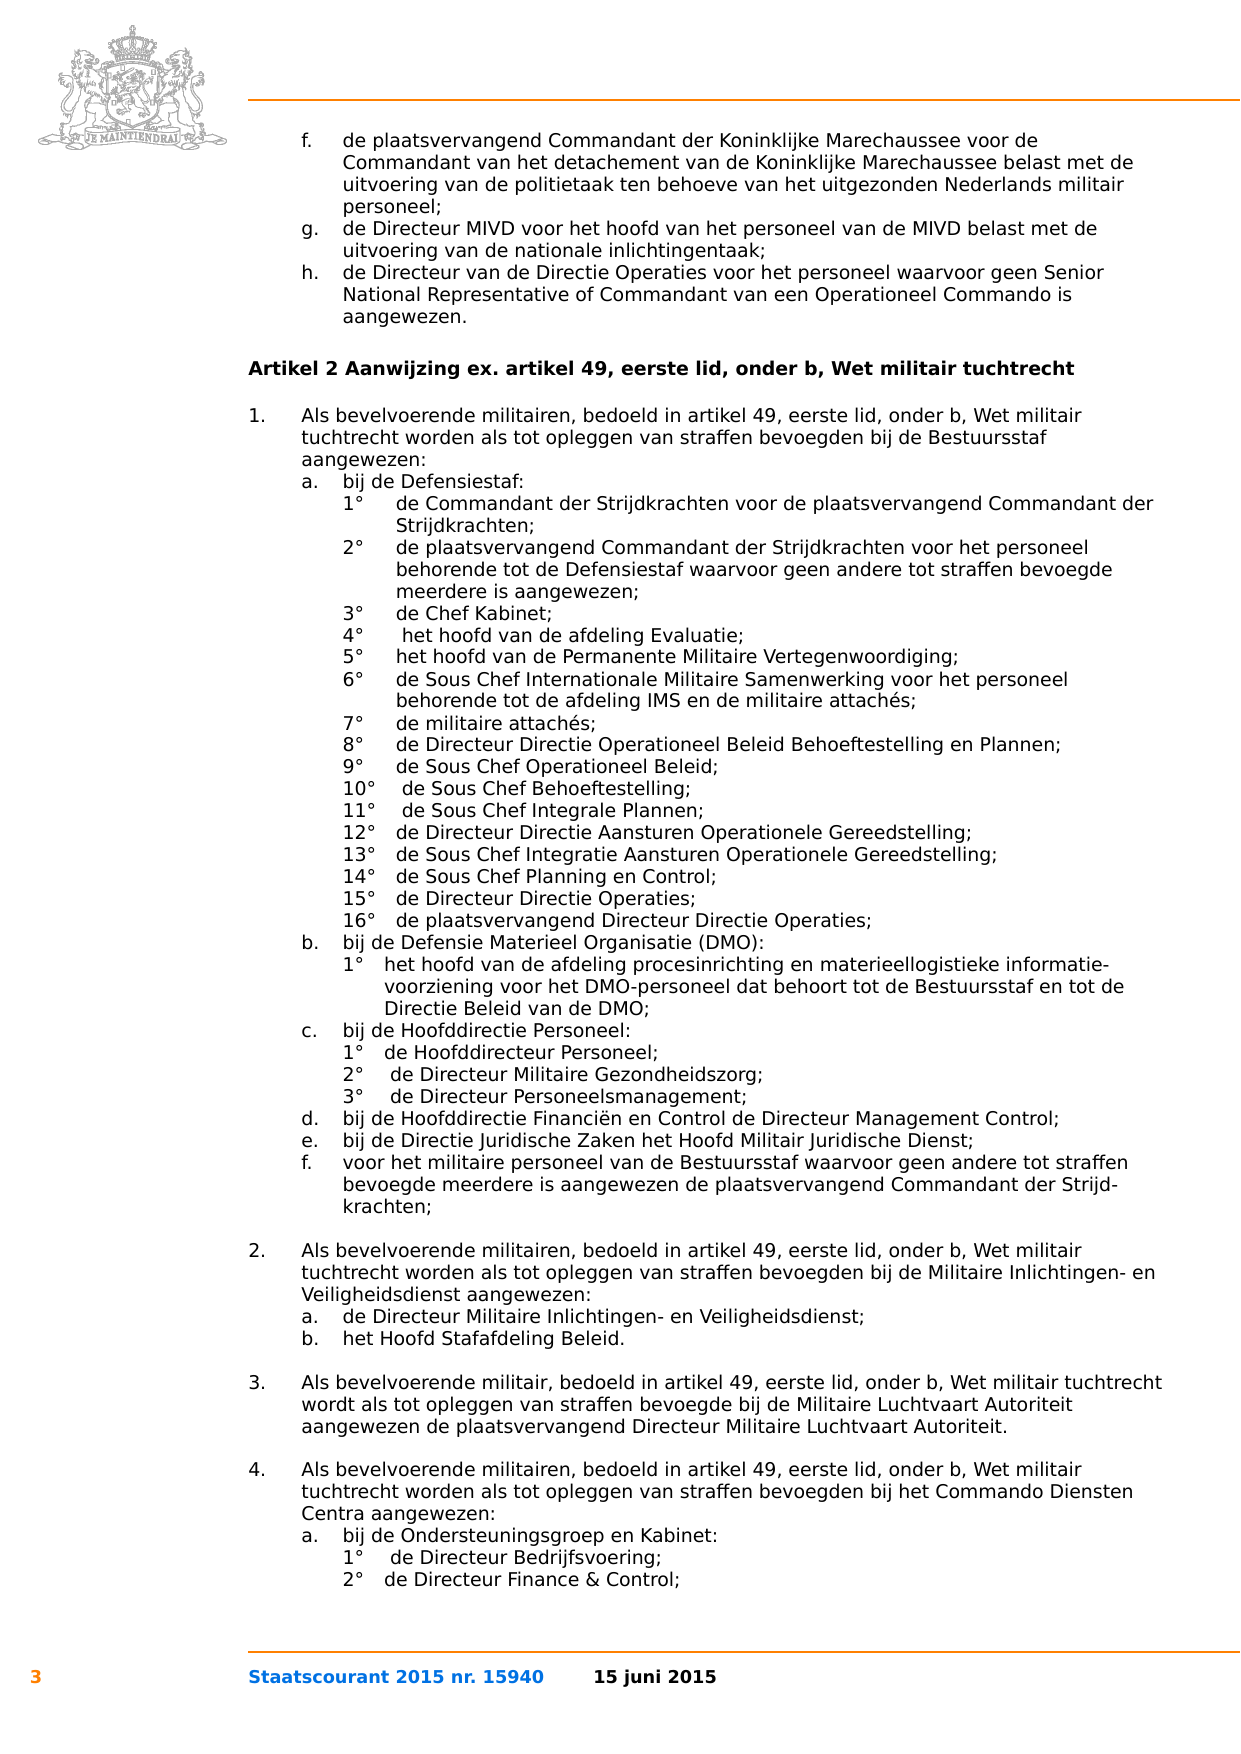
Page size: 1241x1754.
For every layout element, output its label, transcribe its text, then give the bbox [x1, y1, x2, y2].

text 1° de Hoofddirecteur Personeel; [342, 1042, 1163, 1064]
subtitle Artikel 2 Aanwijzing ex. artikel 49, eerste lid, onder b, Wet militair tuchtrecht [248, 358, 1163, 380]
text 11° de Sous Chef Integrale Plannen; [342, 800, 1163, 822]
text 15° de Directeur Directie Operaties; [342, 888, 1163, 910]
text 1° de Commandant der Strijdkrachten voor de plaatsvervangend Commandant der Strijdkrachten; [342, 493, 1163, 537]
text 2. Als bevelvoerende militairen, bedoeld in artikel 49, eerste lid, onder b, Wet militair tuchtrecht worden als tot opleggen van straffen bevoegden bij de Militaire Inlichtingen- en Veiligheidsdienst aangewezen: [248, 1240, 1163, 1306]
text 2° de plaatsvervangend Commandant der Strijdkrachten voor het personeel behorende tot de Defensiestaf waarvoor geen andere tot straffen bevoegde meerdere is aangewezen; [342, 537, 1163, 602]
text e. bij de Directie Juridische Zaken het Hoofd Militair Juridische Dienst; [301, 1130, 1163, 1152]
text d. bij de Hoofddirectie Financiën en Control de Directeur Management Control; [301, 1108, 1163, 1130]
text 1. Als bevelvoerende militairen, bedoeld in artikel 49, eerste lid, onder b, Wet militair tuchtrecht worden als tot opleggen van straffen bevoegden bij de Bestuursstaf aangewezen: [248, 405, 1163, 471]
text f. de plaatsvervangend Commandant der Koninklijke Marechaussee voor de Commandant van het detachement van de Koninklijke Marechaussee belast met de uitvoering van de politietaak ten behoeve van het uitgezonden Nederlands militair personeel; [301, 130, 1163, 218]
text 2° de Directeur Finance & Control; [342, 1569, 1163, 1591]
text 5° het hoofd van de Permanente Militaire Vertegenwoordiging; [342, 646, 1163, 668]
text 13° de Sous Chef Integratie Aansturen Operationele Gereedstelling; [342, 844, 1163, 866]
picture [38, 25, 227, 150]
text b. bij de Defensie Materieel Organisatie (DMO): [301, 932, 1163, 954]
text g. de Directeur MIVD voor het hoofd van het personeel van de MIVD belast met de uitvoering van de nationale inlichtingentaak; [301, 218, 1163, 262]
text 3° de Chef Kabinet; [342, 602, 1163, 624]
text 7° de militaire attachés; [342, 712, 1163, 734]
text c. bij de Hoofddirectie Personeel: [301, 1020, 1163, 1042]
text a. bij de Defensiestaf: [301, 471, 1163, 493]
text 3. Als bevelvoerende militair, bedoeld in artikel 49, eerste lid, onder b, Wet militair tuchtrecht wordt als tot opleggen van straffen bevoegde bij de Militaire Luchtvaart Autoriteit aangewezen de plaatsvervangend Directeur Militaire Luchtvaart Autoriteit. [248, 1372, 1163, 1437]
text 1° de Directeur Bedrijfsvoering; [342, 1547, 1163, 1569]
text 6° de Sous Chef Internationale Militaire Samenwerking voor het personeel behorende tot de afdeling IMS en de militaire attachés; [342, 668, 1163, 712]
text 10° de Sous Chef Behoeftestelling; [342, 778, 1163, 800]
text 14° de Sous Chef Planning en Control; [342, 866, 1163, 888]
text b. het Hoofd Stafafdeling Beleid. [301, 1328, 1163, 1350]
text 3° de Directeur Personeelsmanagement; [342, 1086, 1163, 1108]
text 16° de plaatsvervangend Directeur Directie Operaties; [342, 910, 1163, 932]
text 1° het hoofd van de afdeling procesinrichting en materieellogistieke informatie- voorziening voor het DMO-personeel dat behoort tot de Bestuursstaf en tot de Directie Beleid van de DMO; [342, 954, 1163, 1020]
text h. de Directeur van de Directie Operaties voor het personeel waarvoor geen Senior National Representative of Commandant van een Operationeel Commando is aangewezen. [301, 262, 1163, 328]
text 4° het hoofd van de afdeling Evaluatie; [342, 624, 1163, 646]
text 4. Als bevelvoerende militairen, bedoeld in artikel 49, eerste lid, onder b, Wet militair tuchtrecht worden als tot opleggen van straffen bevoegden bij het Commando Diensten Centra aangewezen: [248, 1459, 1163, 1525]
text 12° de Directeur Directie Aansturen Operationele Gereedstelling; [342, 822, 1163, 844]
text a. de Directeur Militaire Inlichtingen- en Veiligheidsdienst; [301, 1306, 1163, 1328]
text 8° de Directeur Directie Operationeel Beleid Behoeftestelling en Plannen; [342, 734, 1163, 756]
text 2° de Directeur Militaire Gezondheidszorg; [342, 1064, 1163, 1086]
text f. voor het militaire personeel van de Bestuursstaf waarvoor geen andere tot straffen bevoegde meerdere is aangewezen de plaatsvervangend Commandant der Strijd- krachten; [301, 1152, 1163, 1218]
text 9° de Sous Chef Operationeel Beleid; [342, 756, 1163, 778]
text a. bij de Ondersteuningsgroep en Kabinet: [301, 1525, 1163, 1547]
